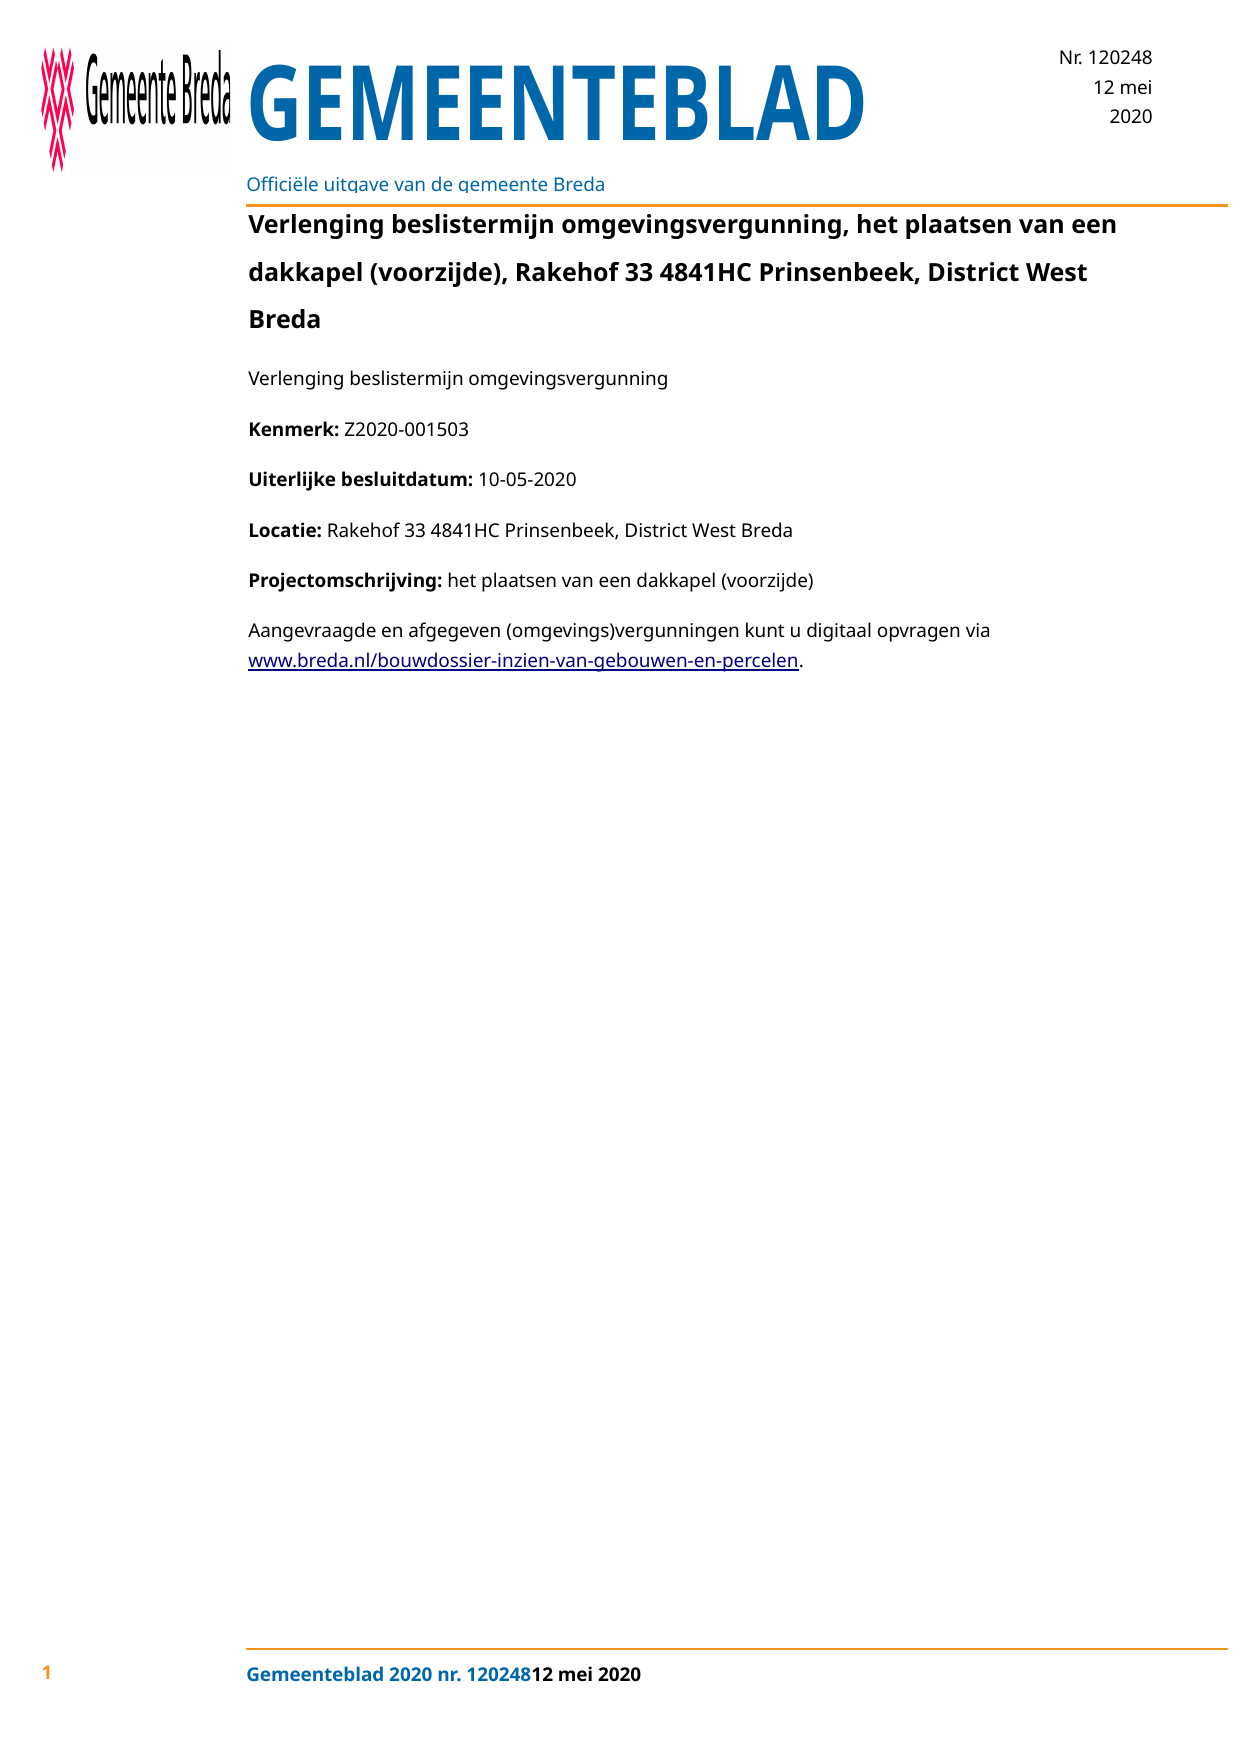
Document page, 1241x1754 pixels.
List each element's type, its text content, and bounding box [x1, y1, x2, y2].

text Uiterlijke besluitdatum: 10-05-2020 [248, 466, 1152, 492]
text Verlenging beslistermijn omgevingsvergunning, het plaatsen van een dakkapel (voorzijde), Rakehof 33 4841HC Prinsenbeek, District West Breda [248, 207, 1152, 336]
text Locatie: Rakehof 33 4841HC Prinsenbeek, District West Breda [248, 517, 1152, 542]
text Aangevraagde en afgegeven (omgevings)vergunningen kunt u digitaal opvragen via www.breda.nl/bouwdossier-inzien-van-gebouwen-en-percelen. [248, 618, 1152, 673]
picture [41, 47, 231, 172]
text Kenmerk: Z2020-001503 [248, 416, 1152, 442]
text Verlenging beslistermijn omgevingsvergunning [248, 366, 1152, 391]
text Projectomschrijving: het plaatsen van een dakkapel (voorzijde) [248, 567, 1152, 593]
